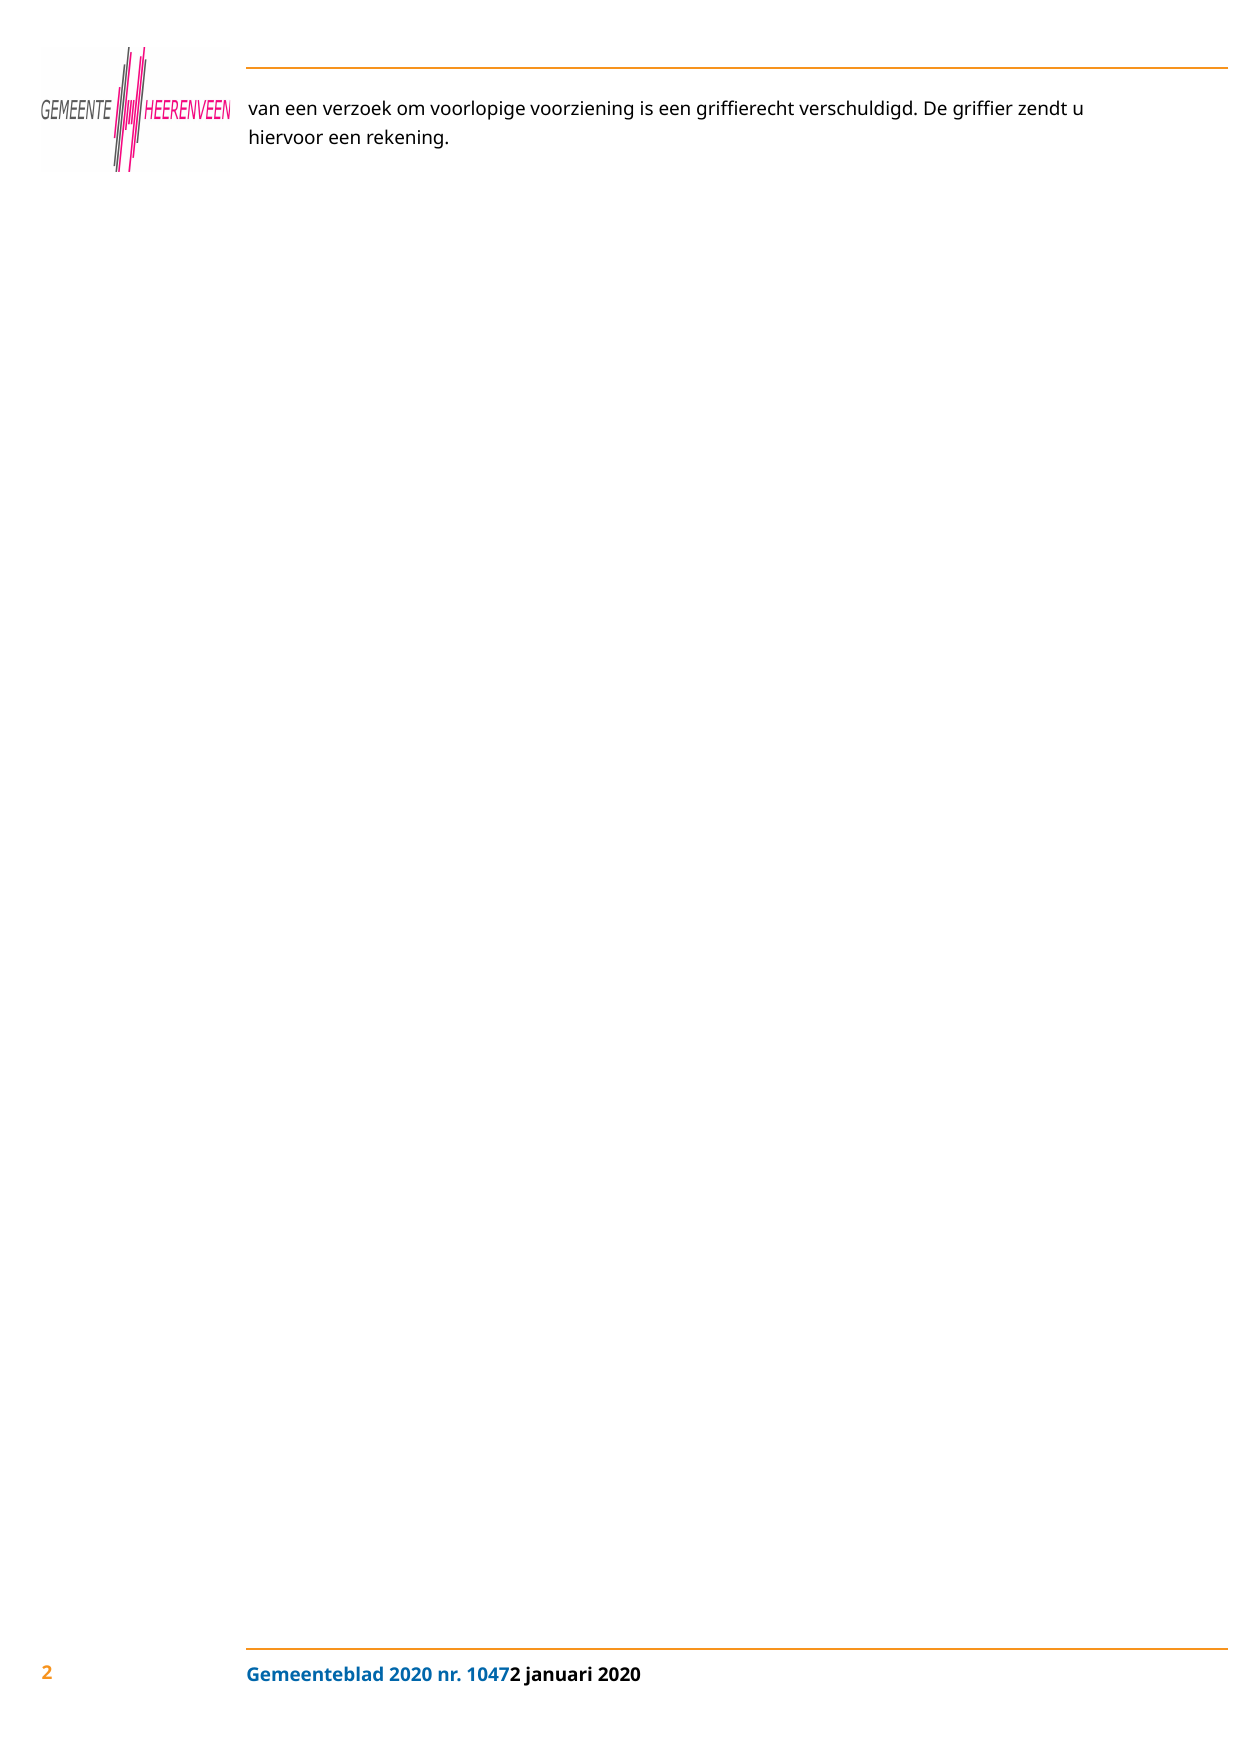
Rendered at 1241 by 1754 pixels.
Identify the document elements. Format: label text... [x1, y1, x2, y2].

text van een verzoek om voorlopige voorziening is een griffierecht verschuldigd. De griffier zendt u hiervoor een rekening. [248, 95, 1152, 150]
picture [41, 47, 231, 172]
